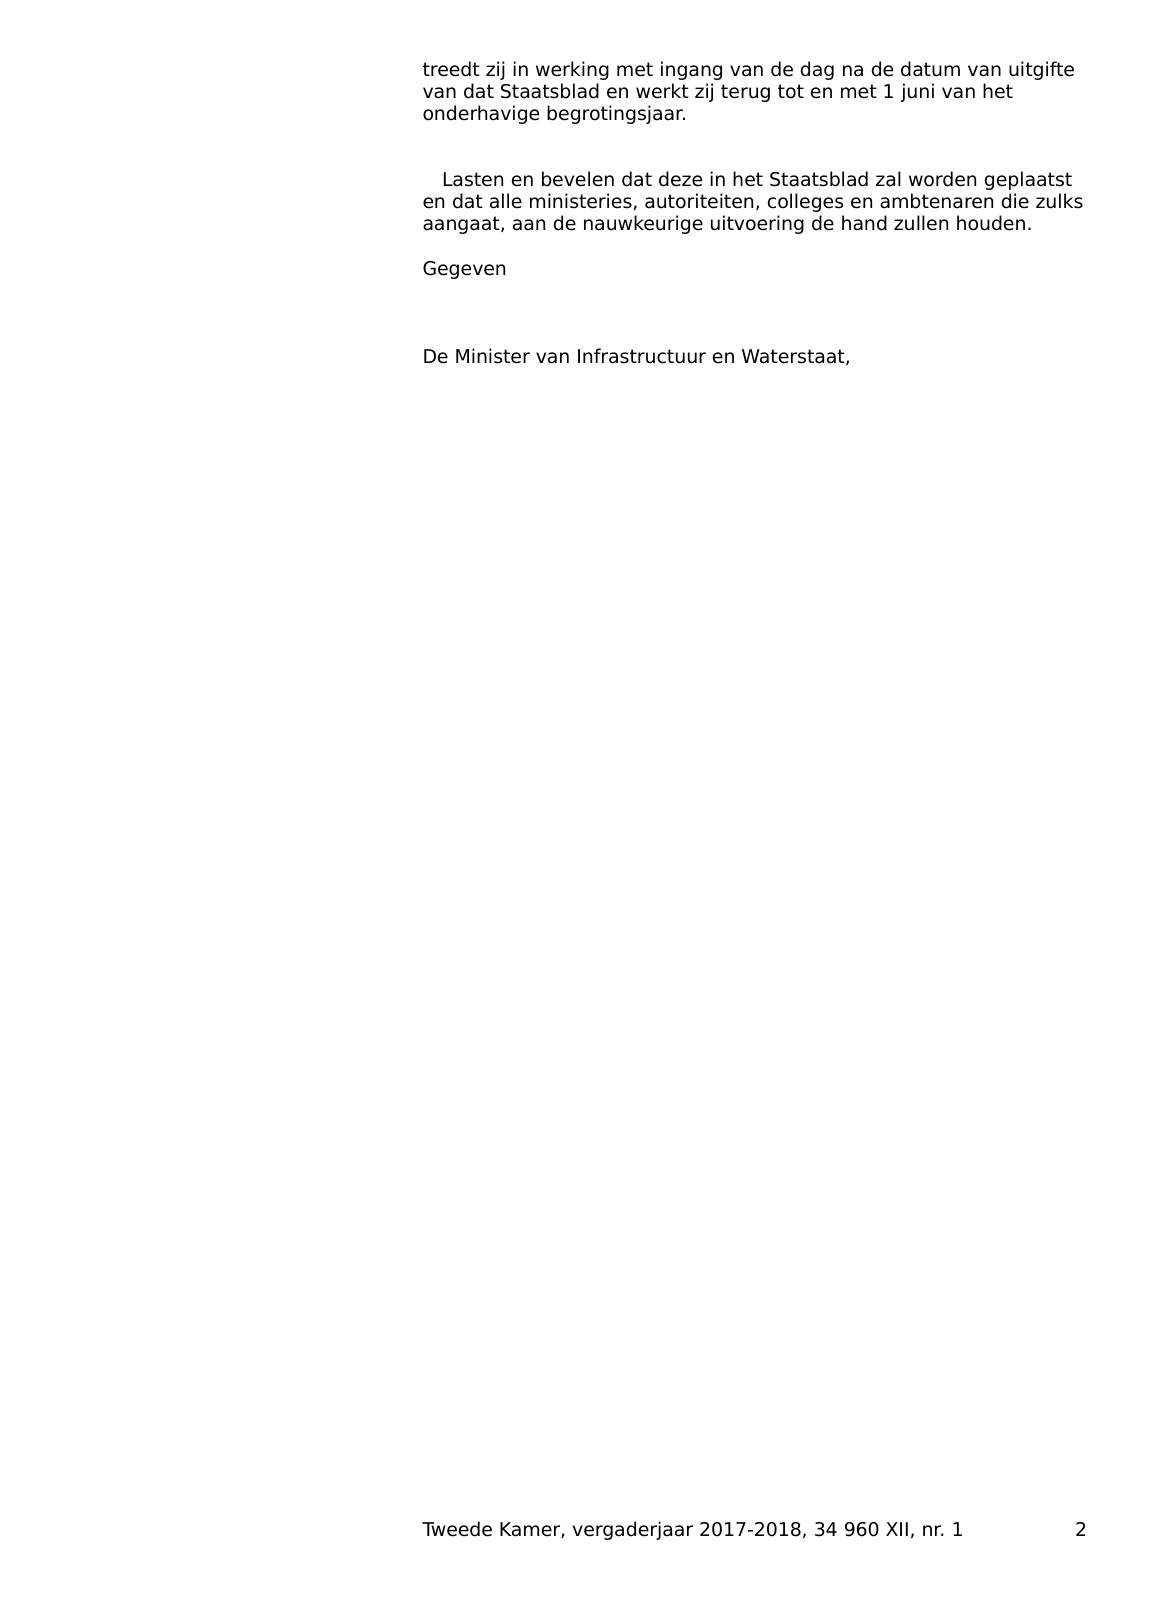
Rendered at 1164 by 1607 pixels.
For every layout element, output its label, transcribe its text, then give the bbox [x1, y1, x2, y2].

text treedt zij in werking met ingang van de dag na de datum van uitgifte van dat Staatsblad en werkt zij terug tot en met 1 juni van het onderhavige begrotingsjaar. [422, 59, 1087, 125]
text De Minister van Infrastructuur en Waterstaat, [422, 346, 1087, 368]
text Gegeven [422, 257, 1087, 279]
text Lasten en bevelen dat deze in het Staatsblad zal worden geplaatst en dat alle ministeries, autoriteiten, colleges en ambtenaren die zulks aangaat, aan de nauwkeurige uitvoering de hand zullen houden. [422, 169, 1087, 235]
